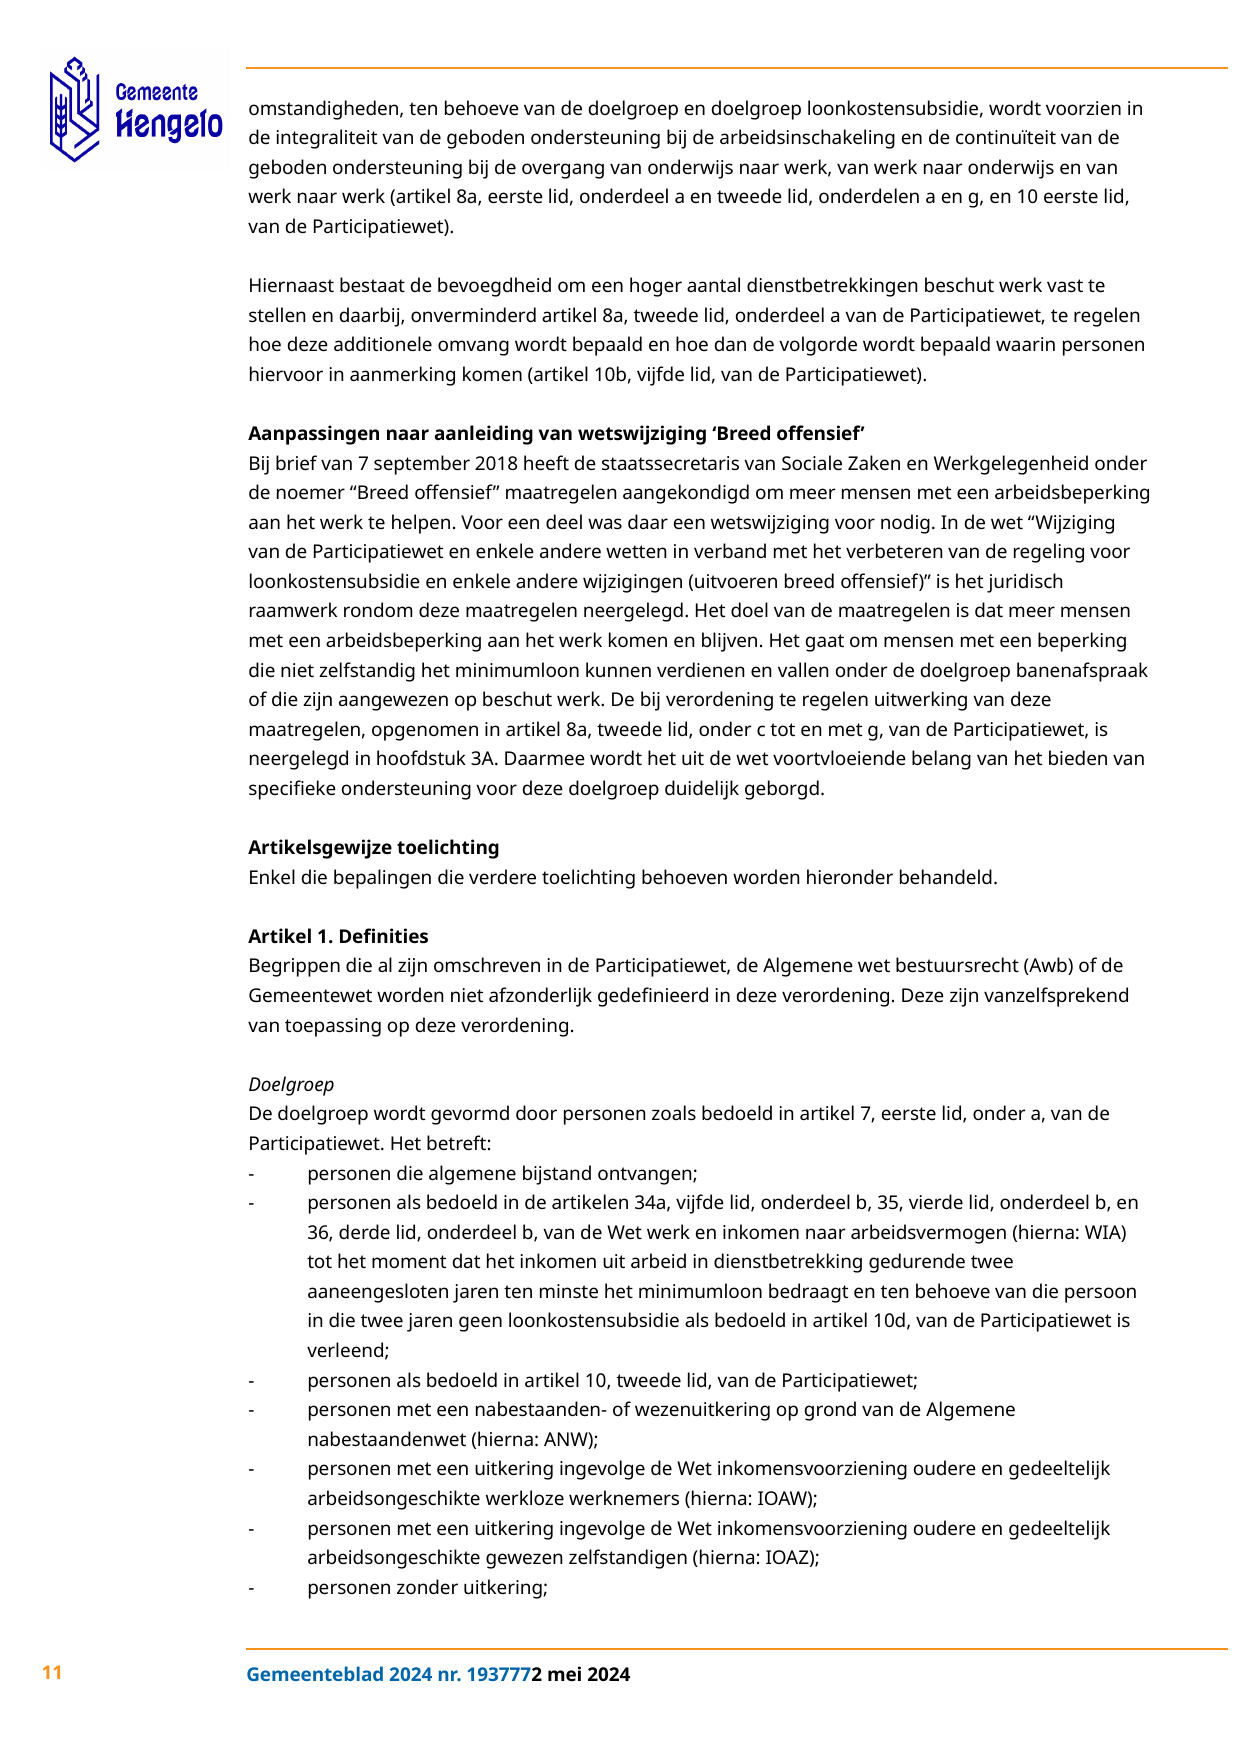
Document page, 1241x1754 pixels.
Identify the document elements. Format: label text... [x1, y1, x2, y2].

text De doelgroep wordt gevormd door personen zoals bedoeld in artikel 7, eerste lid, onder a, van de Participatiewet. Het betreft: [248, 1101, 1152, 1156]
text Begrippen die al zijn omschreven in de Participatiewet, de Algemene wet bestuursrecht (Awb) of de Gemeentewet worden niet afzonderlijk gedefinieerd in deze verordening. Deze zijn vanzelfsprekend van toepassing op deze verordening. [248, 953, 1152, 1038]
text Hiernaast bestaat de bevoegdheid om een hoger aantal dienstbetrekkingen beschut werk vast te stellen en daarbij, onverminderd artikel 8a, tweede lid, onderdeel a van de Participatiewet, te regelen hoe deze additionele omvang wordt bepaald en hoe dan de volgorde wordt bepaald waarin personen hiervoor in aanmerking komen (artikel 10b, vijfde lid, van de Participatiewet). [248, 272, 1152, 387]
text omstandigheden, ten behoeve van de doelgroep en doelgroep loonkostensubsidie, wordt voorzien in de integraliteit van de geboden ondersteuning bij de arbeidsinschakeling en de continuïteit van de geboden ondersteuning bij de overgang van onderwijs naar werk, van werk naar onderwijs en van werk naar werk (artikel 8a, eerste lid, onderdeel a en tweede lid, onderdelen a en g, en 10 eerste lid, van de Participatiewet). [248, 95, 1152, 239]
text Artikel 1. Definities [248, 923, 1152, 949]
text Doelgroep [248, 1071, 1152, 1097]
picture [41, 47, 231, 172]
text Enkel die bepalingen die verdere toelichting behoeven worden hieronder behandeld. [248, 864, 1152, 890]
list personen met een nabestaanden- of wezenuitkering op grond van de Algemene nabestaandenwet (hierna: ANW); [248, 1396, 1152, 1452]
list personen zonder uitkering; [248, 1574, 1152, 1600]
list personen als bedoeld in artikel 10, tweede lid, van de Participatiewet; [248, 1367, 1152, 1393]
text Aanpassingen naar aanleiding van wetswijziging ‘Breed offensief’ [248, 420, 1152, 446]
text Artikelsgewijze toelichting [248, 834, 1152, 860]
list personen als bedoeld in de artikelen 34a, vijfde lid, onderdeel b, 35, vierde lid, onderdeel b, en 36, derde lid, onderdeel b, van de Wet werk en inkomen naar arbeidsvermogen (hierna: WIA) tot het moment dat het inkomen uit arbeid in dienstbetrekking gedurende twee aaneengesloten jaren ten minste het minimumloon bedraagt en ten behoeve van die persoon in die twee jaren geen loonkostensubsidie als bedoeld in artikel 10d, van de Participatiewet is verleend; [248, 1189, 1152, 1363]
text Bij brief van 7 september 2018 heeft de staatssecretaris van Sociale Zaken en Werkgelegenheid onder de noemer “Breed offensief” maatregelen aangekondigd om meer mensen met een arbeidsbeperking aan het werk te helpen. Voor een deel was daar een wetswijziging voor nodig. In de wet “Wijziging van de Participatiewet en enkele andere wetten in verband met het verbeteren van de regeling voor loonkostensubsidie en enkele andere wijzigingen (uitvoeren breed offensief)” is het juridisch raamwerk rondom deze maatregelen neergelegd. Het doel van de maatregelen is dat meer mensen met een arbeidsbeperking aan het werk komen en blijven. Het gaat om mensen met een beperking die niet zelfstandig het minimumloon kunnen verdienen en vallen onder de doelgroep banenafspraak of die zijn aangewezen op beschut werk. De bij verordening te regelen uitwerking van deze maatregelen, opgenomen in artikel 8a, tweede lid, onder c tot en met g, van de Participatiewet, is neergelegd in hoofdstuk 3A. Daarmee wordt het uit de wet voortvloeiende belang van het bieden van specifieke ondersteuning voor deze doelgroep duidelijk geborgd. [248, 450, 1152, 801]
list personen met een uitkering ingevolge de Wet inkomensvoorziening oudere en gedeeltelijk arbeidsongeschikte gewezen zelfstandigen (hierna: IOAZ); [248, 1515, 1152, 1570]
list personen die algemene bijstand ontvangen; [248, 1160, 1152, 1186]
list personen met een uitkering ingevolge de Wet inkomensvoorziening oudere en gedeeltelijk arbeidsongeschikte werkloze werknemers (hierna: IOAW); [248, 1456, 1152, 1511]
